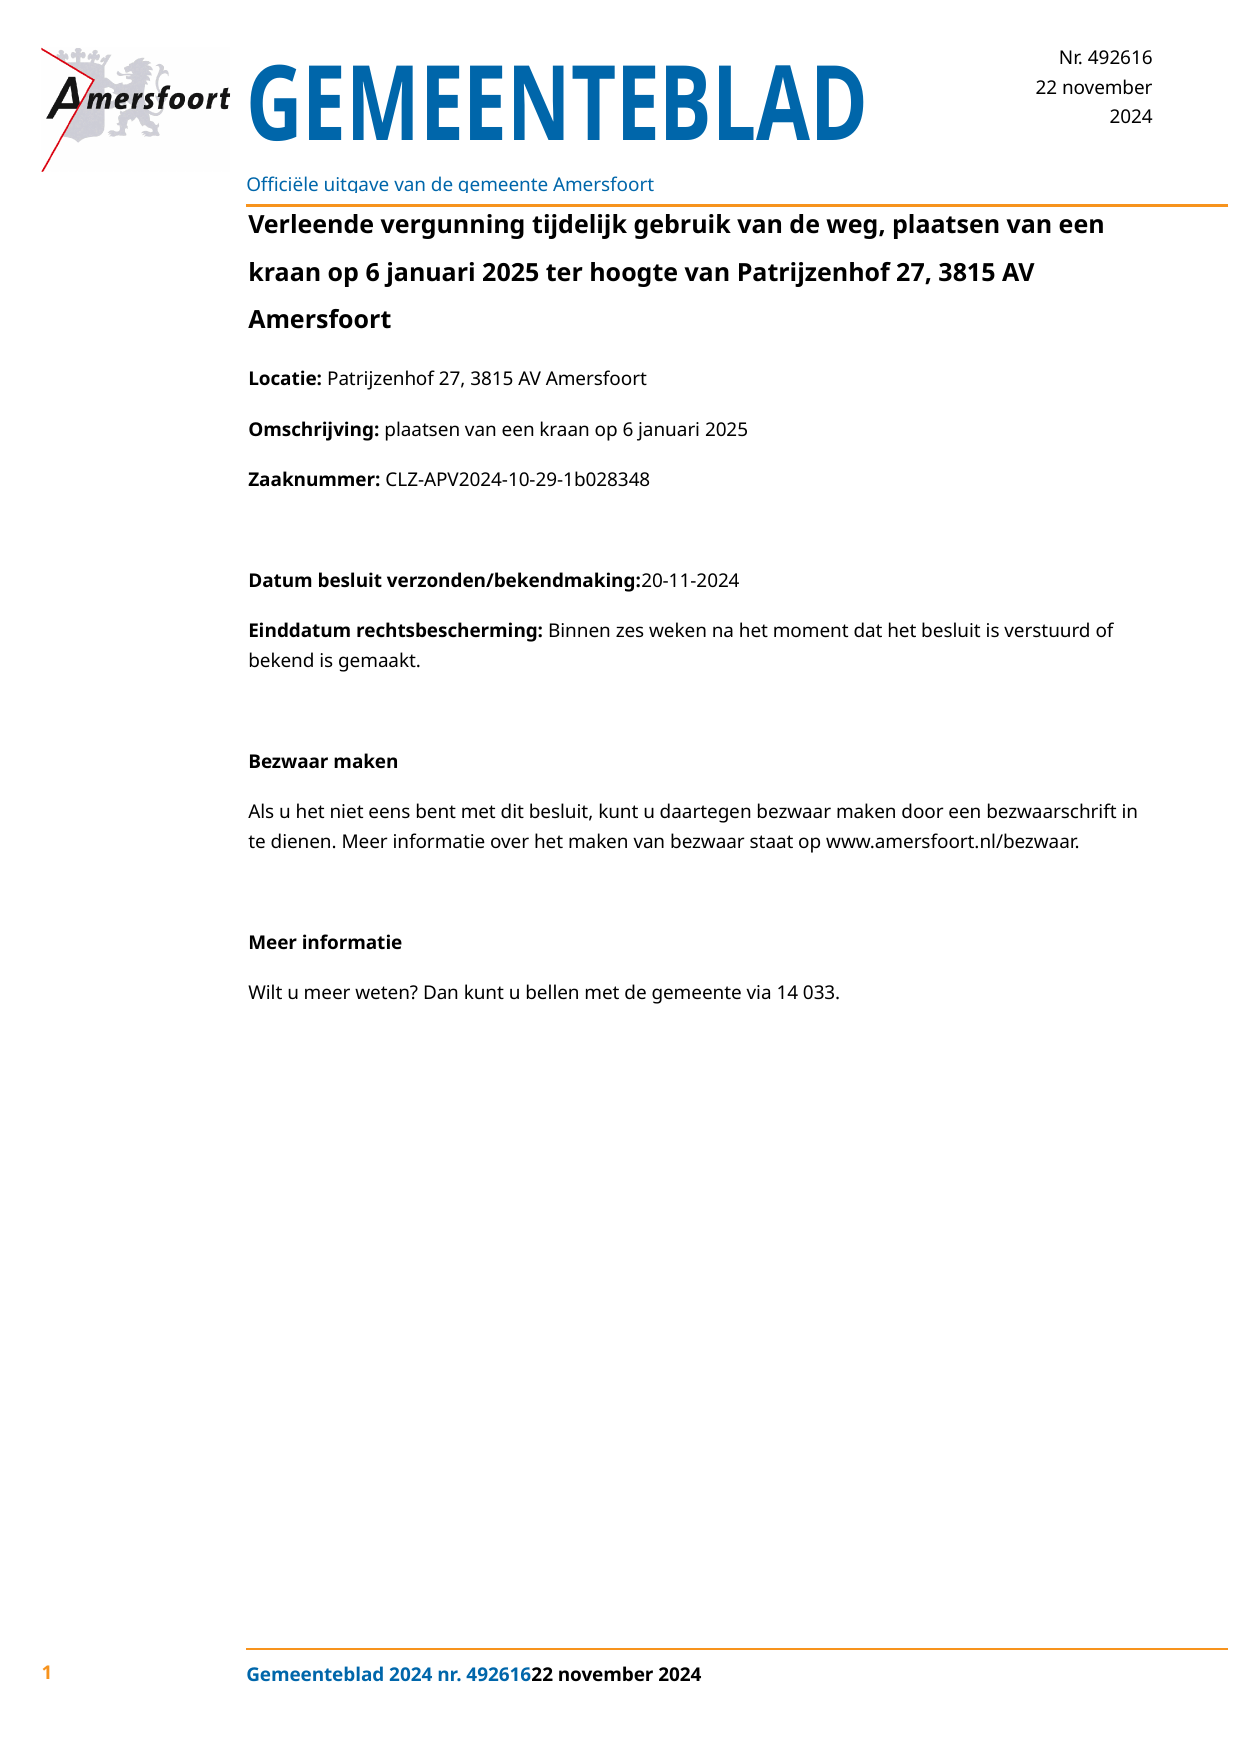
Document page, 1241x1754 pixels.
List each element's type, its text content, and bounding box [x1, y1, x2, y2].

text Verleende vergunning tijdelijk gebruik van de weg, plaatsen van een kraan op 6 januari 2025 ter hoogte van Patrijzenhof 27, 3815 AV Amersfoort [248, 207, 1152, 336]
text Meer informatie [248, 929, 1152, 954]
picture [41, 47, 231, 172]
text Zaaknummer: CLZ-APV2024-10-29-1b028348 [248, 466, 1152, 492]
text Einddatum rechtsbescherming: Binnen zes weken na het moment dat het besluit is verstuurd of bekend is gemaakt. [248, 618, 1152, 673]
text Als u het niet eens bent met dit besluit, kunt u daartegen bezwaar maken door een bezwaarschrift in te dienen. Meer informatie over het maken van bezwaar staat op www.amersfoort.nl/bezwaar. [248, 798, 1152, 854]
text Omschrijving: plaatsen van een kraan op 6 januari 2025 [248, 416, 1152, 442]
text Datum besluit verzonden/bekendmaking:20-11-2024 [248, 567, 1152, 593]
text Bezwaar maken [248, 748, 1152, 774]
text Locatie: Patrijzenhof 27, 3815 AV Amersfoort [248, 366, 1152, 391]
text Wilt u meer weten? Dan kunt u bellen met de gemeente via 14 033. [248, 979, 1152, 1005]
